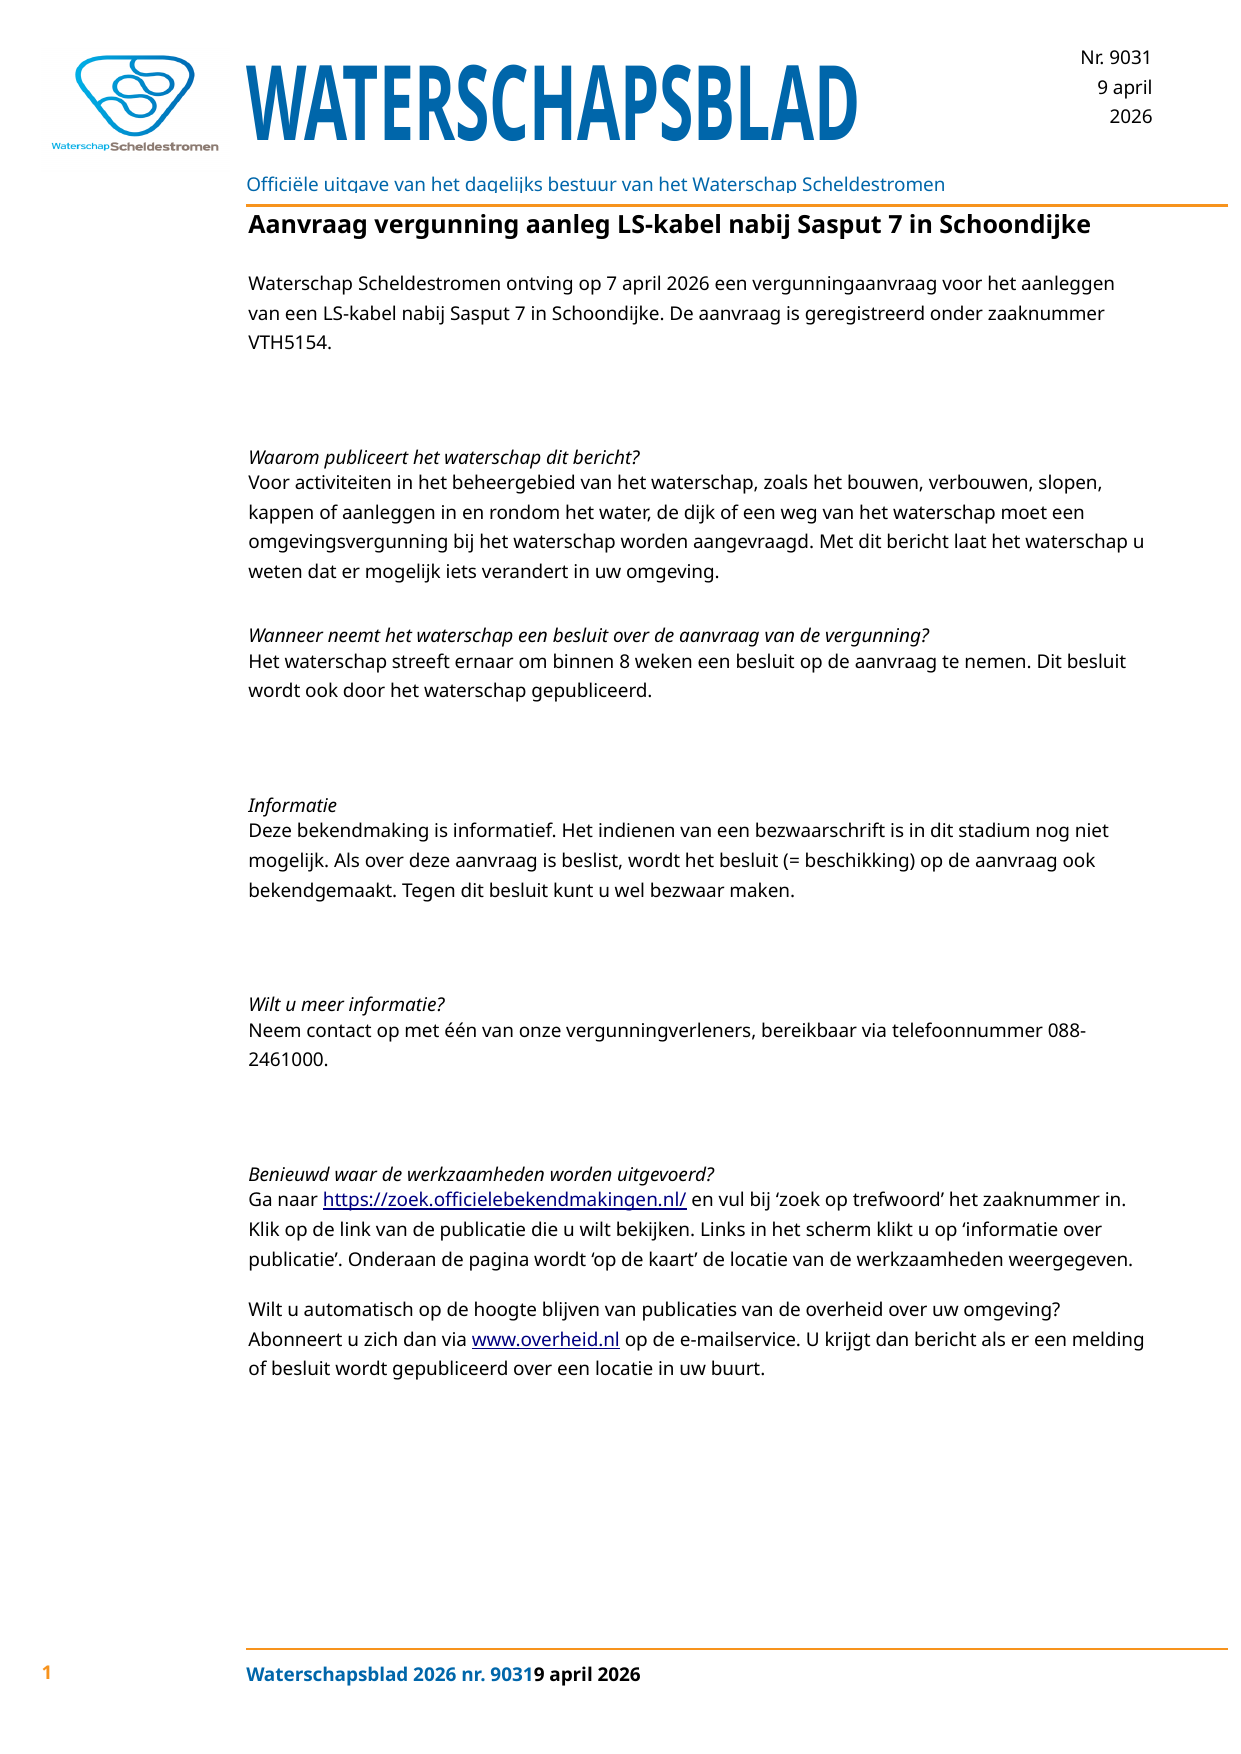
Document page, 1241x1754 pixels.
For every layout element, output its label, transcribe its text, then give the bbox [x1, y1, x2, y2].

text Waterschap Scheldestromen ontving op 7 april 2026 een vergunningaanvraag voor het aanleggen van een LS-kabel nabij Sasput 7 in Schoondijke. De aanvraag is geregistreerd onder zaaknummer VTH5154. [248, 270, 1152, 355]
text Wilt u automatisch op de hoogte blijven van publicaties van de overheid over uw omgeving? Abonneert u zich dan via www.overheid.nl op de e-mailservice. U krijgt dan bericht als er een melding of besluit wordt gepubliceerd over een locatie in uw buurt. [248, 1296, 1152, 1381]
text Informatie [248, 792, 1152, 818]
text Het waterschap streeft ernaar om binnen 8 weken een besluit op de aanvraag te nemen. Dit besluit wordt ook door het waterschap gepubliceerd. [248, 648, 1152, 703]
text Wanneer neemt het waterschap een besluit over de aanvraag van de vergunning? [248, 622, 1152, 648]
picture [41, 47, 231, 172]
text Aanvraag vergunning aanleg LS-kabel nabij Sasput 7 in Schoondijke [248, 207, 1152, 241]
text Benieuwd waar de werkzaamheden worden uitgevoerd? [248, 1161, 1152, 1187]
text Voor activiteiten in het beheergebied van het waterschap, zoals het bouwen, verbouwen, slopen, kappen of aanleggen in en rondom het water, de dijk of een weg van het waterschap moet een omgevingsvergunning bij het waterschap worden aangevraagd. Met dit bericht laat het waterschap u weten dat er mogelijk iets verandert in uw omgeving. [248, 469, 1152, 584]
text Neem contact op met één van onze vergunningverleners, bereikbaar via telefoonnummer 088-2461000. [248, 1017, 1152, 1072]
text Waarom publiceert het waterschap dit bericht? [248, 444, 1152, 469]
text Deze bekendmaking is informatief. Het indienen van een bezwaarschrift is in dit stadium nog niet mogelijk. Als over deze aanvraag is beslist, wordt het besluit (= beschikking) op de aanvraag ook bekendgemaakt. Tegen dit besluit kunt u wel bezwaar maken. [248, 818, 1152, 903]
text Ga naar https://zoek.officielebekendmakingen.nl/ en vul bij ‘zoek op trefwoord’ het zaaknummer in. Klik op de link van de publicatie die u wilt bekijken. Links in het scherm klikt u op ‘informatie over publicatie’. Onderaan de pagina wordt ‘op de kaart’ de locatie van de werkzaamheden weergegeven. [248, 1187, 1152, 1272]
text Wilt u meer informatie? [248, 991, 1152, 1017]
